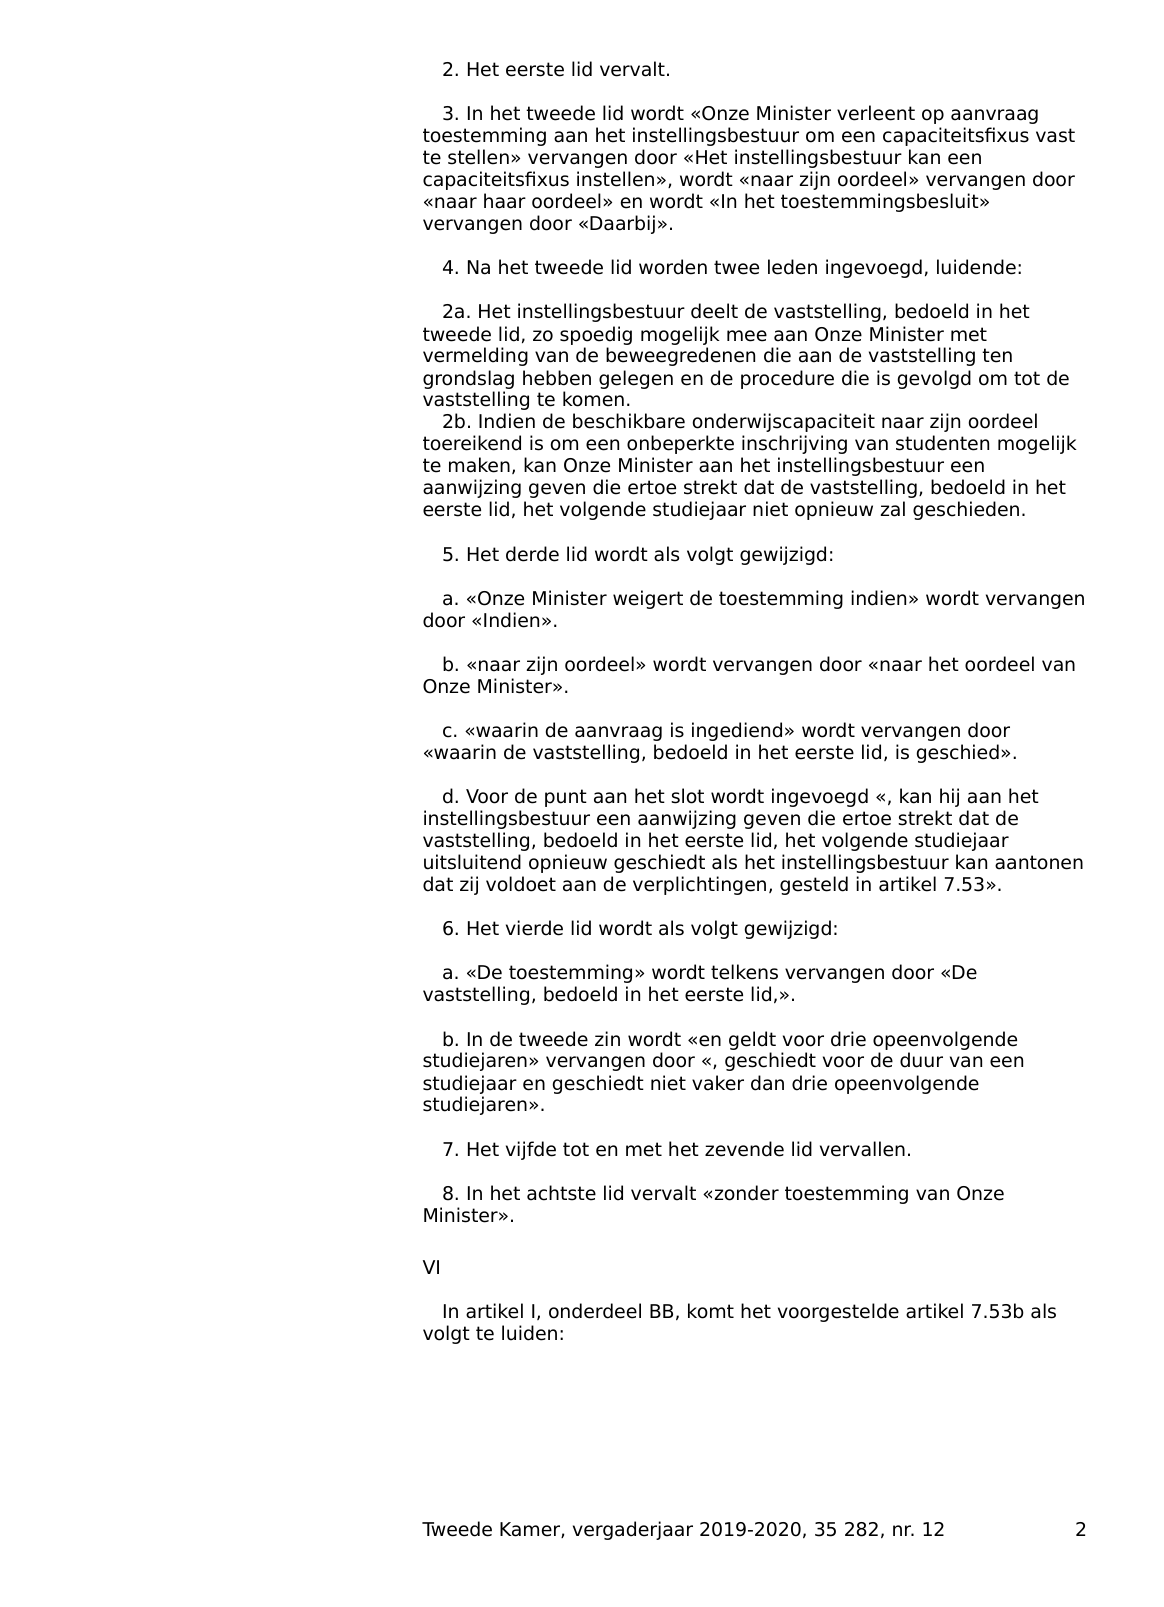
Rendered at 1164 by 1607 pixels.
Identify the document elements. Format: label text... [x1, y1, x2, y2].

text 8. In het achtste lid vervalt «zonder toestemming van Onze Minister». [422, 1183, 1087, 1227]
text 2a. Het instellingsbestuur deelt de vaststelling, bedoeld in het tweede lid, zo spoedig mogelijk mee aan Onze Minister met vermelding van de beweegredenen die aan de vaststelling ten grondslag hebben gelegen en de procedure die is gevolgd om tot de vaststelling te komen. [422, 301, 1087, 411]
text In artikel I, onderdeel BB, komt het voorgestelde artikel 7.53b als volgt te luiden: [422, 1301, 1087, 1345]
text 3. In het tweede lid wordt «Onze Minister verleent op aanvraag toestemming aan het instellingsbestuur om een capaciteitsfixus vast te stellen» vervangen door «Het instellingsbestuur kan een capaciteitsfixus instellen», wordt «naar zijn oordeel» vervangen door «naar haar oordeel» en wordt «In het toestemmingsbesluit» vervangen door «Daarbij». [422, 103, 1087, 235]
text a. «Onze Minister weigert de toestemming indien» wordt vervangen door «Indien». [422, 588, 1087, 632]
text 5. Het derde lid wordt als volgt gewijzigd: [422, 543, 1087, 565]
text 6. Het vierde lid wordt als volgt gewijzigd: [422, 918, 1087, 940]
text b. «naar zijn oordeel» wordt vervangen door «naar het oordeel van Onze Minister». [422, 654, 1087, 698]
text 7. Het vijfde tot en met het zevende lid vervallen. [422, 1138, 1087, 1161]
text 2b. Indien de beschikbare onderwijscapaciteit naar zijn oordeel toereikend is om een onbeperkte inschrijving van studenten mogelijk te maken, kan Onze Minister aan het instellingsbestuur een aanwijzing geven die ertoe strekt dat de vaststelling, bedoeld in het eerste lid, het volgende studiejaar niet opnieuw zal geschieden. [422, 411, 1087, 521]
text b. In de tweede zin wordt «en geldt voor drie opeenvolgende studiejaren» vervangen door «, geschiedt voor de duur van een studiejaar en geschiedt niet vaker dan drie opeenvolgende studiejaren». [422, 1028, 1087, 1116]
text c. «waarin de aanvraag is ingediend» wordt vervangen door «waarin de vaststelling, bedoeld in het eerste lid, is geschied». [422, 720, 1087, 764]
text 2. Het eerste lid vervalt. [422, 59, 1087, 81]
subtitle VI [422, 1257, 1087, 1279]
text d. Voor de punt aan het slot wordt ingevoegd «, kan hij aan het instellingsbestuur een aanwijzing geven die ertoe strekt dat de vaststelling, bedoeld in het eerste lid, het volgende studiejaar uitsluitend opnieuw geschiedt als het instellingsbestuur kan aantonen dat zij voldoet aan de verplichtingen, gesteld in artikel 7.53». [422, 786, 1087, 896]
text a. «De toestemming» wordt telkens vervangen door «De vaststelling, bedoeld in het eerste lid,». [422, 962, 1087, 1006]
text 4. Na het tweede lid worden twee leden ingevoegd, luidende: [422, 257, 1087, 279]
